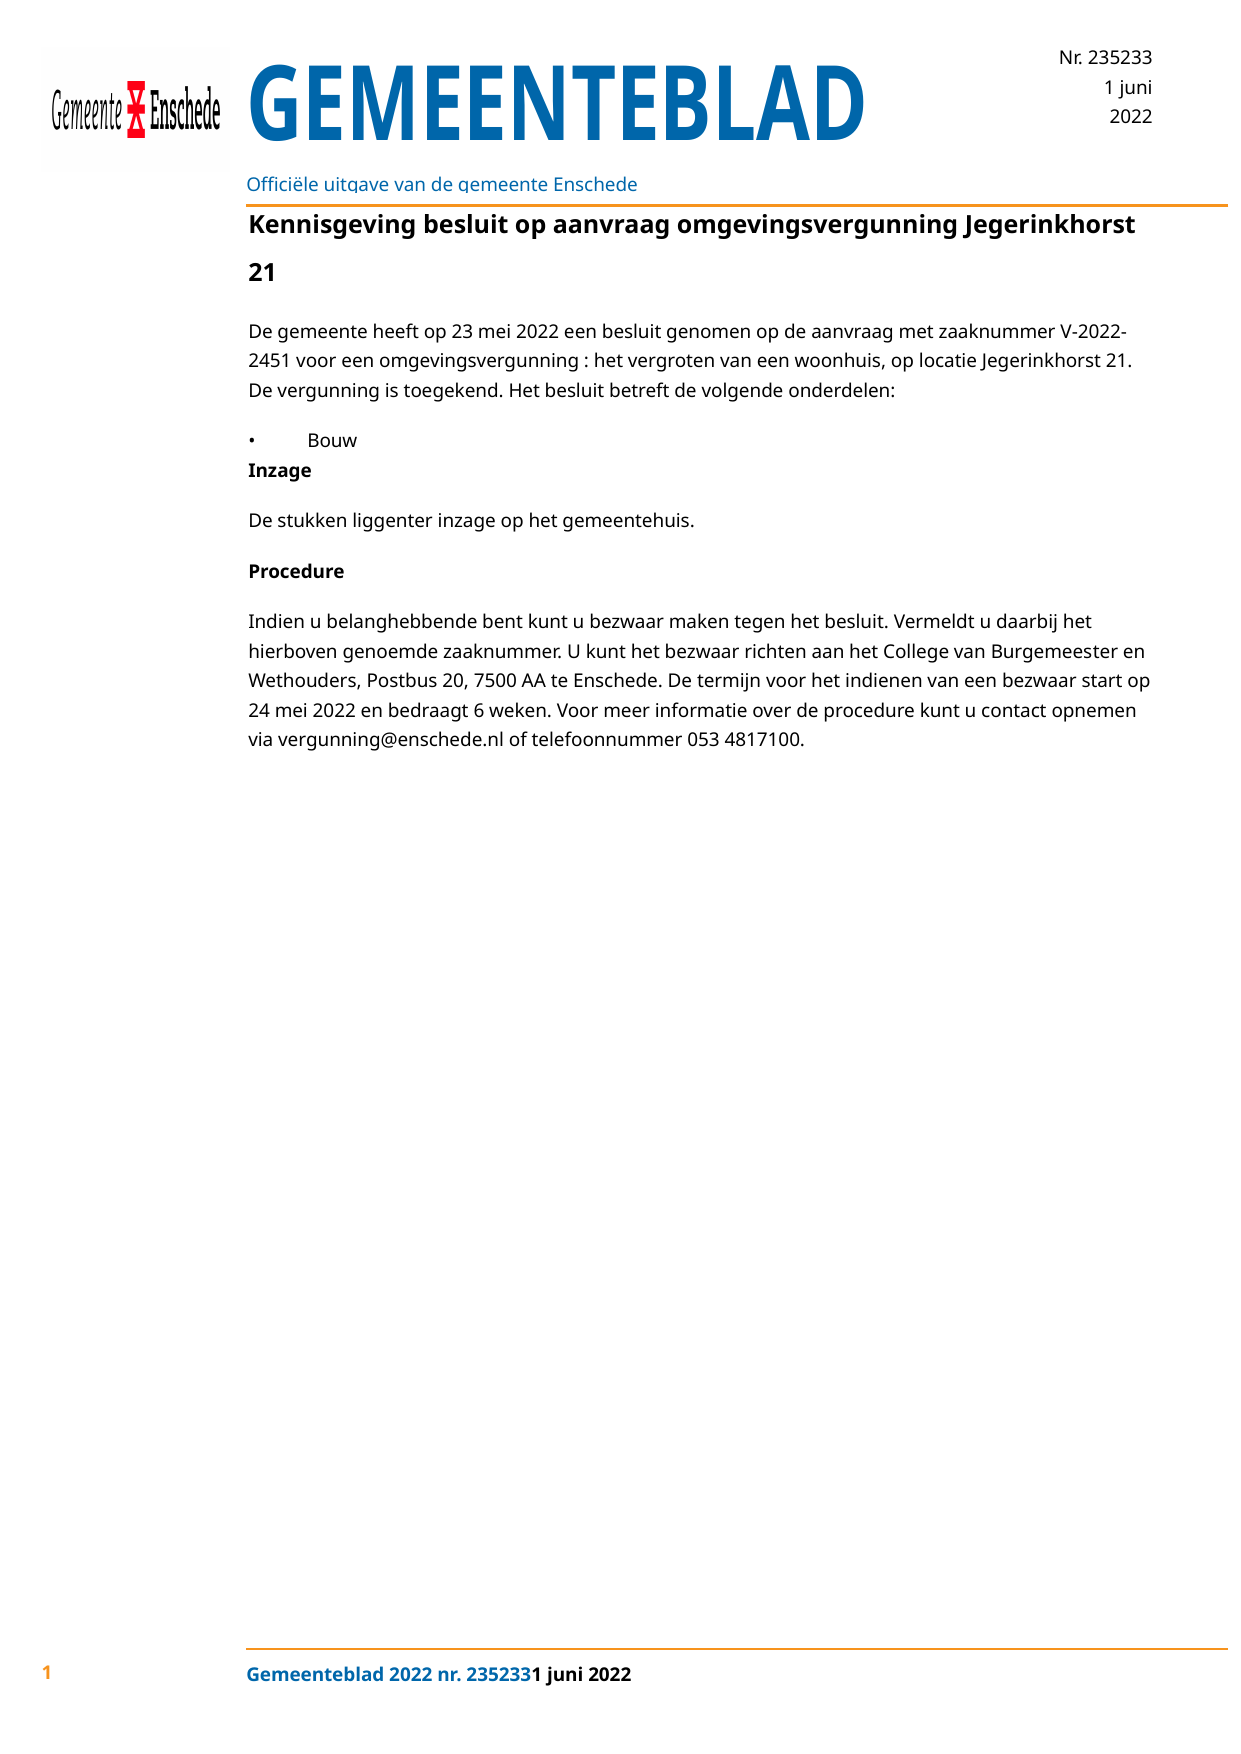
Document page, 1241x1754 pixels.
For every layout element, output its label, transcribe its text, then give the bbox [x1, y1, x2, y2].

text Procedure [248, 558, 1152, 584]
list Bouw [248, 427, 1152, 453]
picture [41, 47, 231, 172]
text Kennisgeving besluit op aanvraag omgevingsvergunning Jegerinkhorst 21 [248, 207, 1152, 288]
text Inzage [248, 457, 1152, 483]
text De stukken liggenter inzage op het gemeentehuis. [248, 507, 1152, 533]
text De gemeente heeft op 23 mei 2022 een besluit genomen op de aanvraag met zaaknummer V-2022-2451 voor een omgevingsvergunning : het vergroten van een woonhuis, op locatie Jegerinkhorst 21. De vergunning is toegekend. Het besluit betreft de volgende onderdelen: [248, 318, 1152, 403]
text Indien u belanghebbende bent kunt u bezwaar maken tegen het besluit. Vermeldt u daarbij het hierboven genoemde zaaknummer. U kunt het bezwaar richten aan het College van Burgemees­ter en Wethouders, Postbus 20, 7500 AA te Enschede. De termijn voor het indienen van een bezwaar start op 24 mei 2022 en bedraagt 6 weken. Voor meer informatie over de procedure kunt u contact opnemen via vergunning@enschede.nl of telefoonnummer 053 4817100. [248, 608, 1152, 752]
